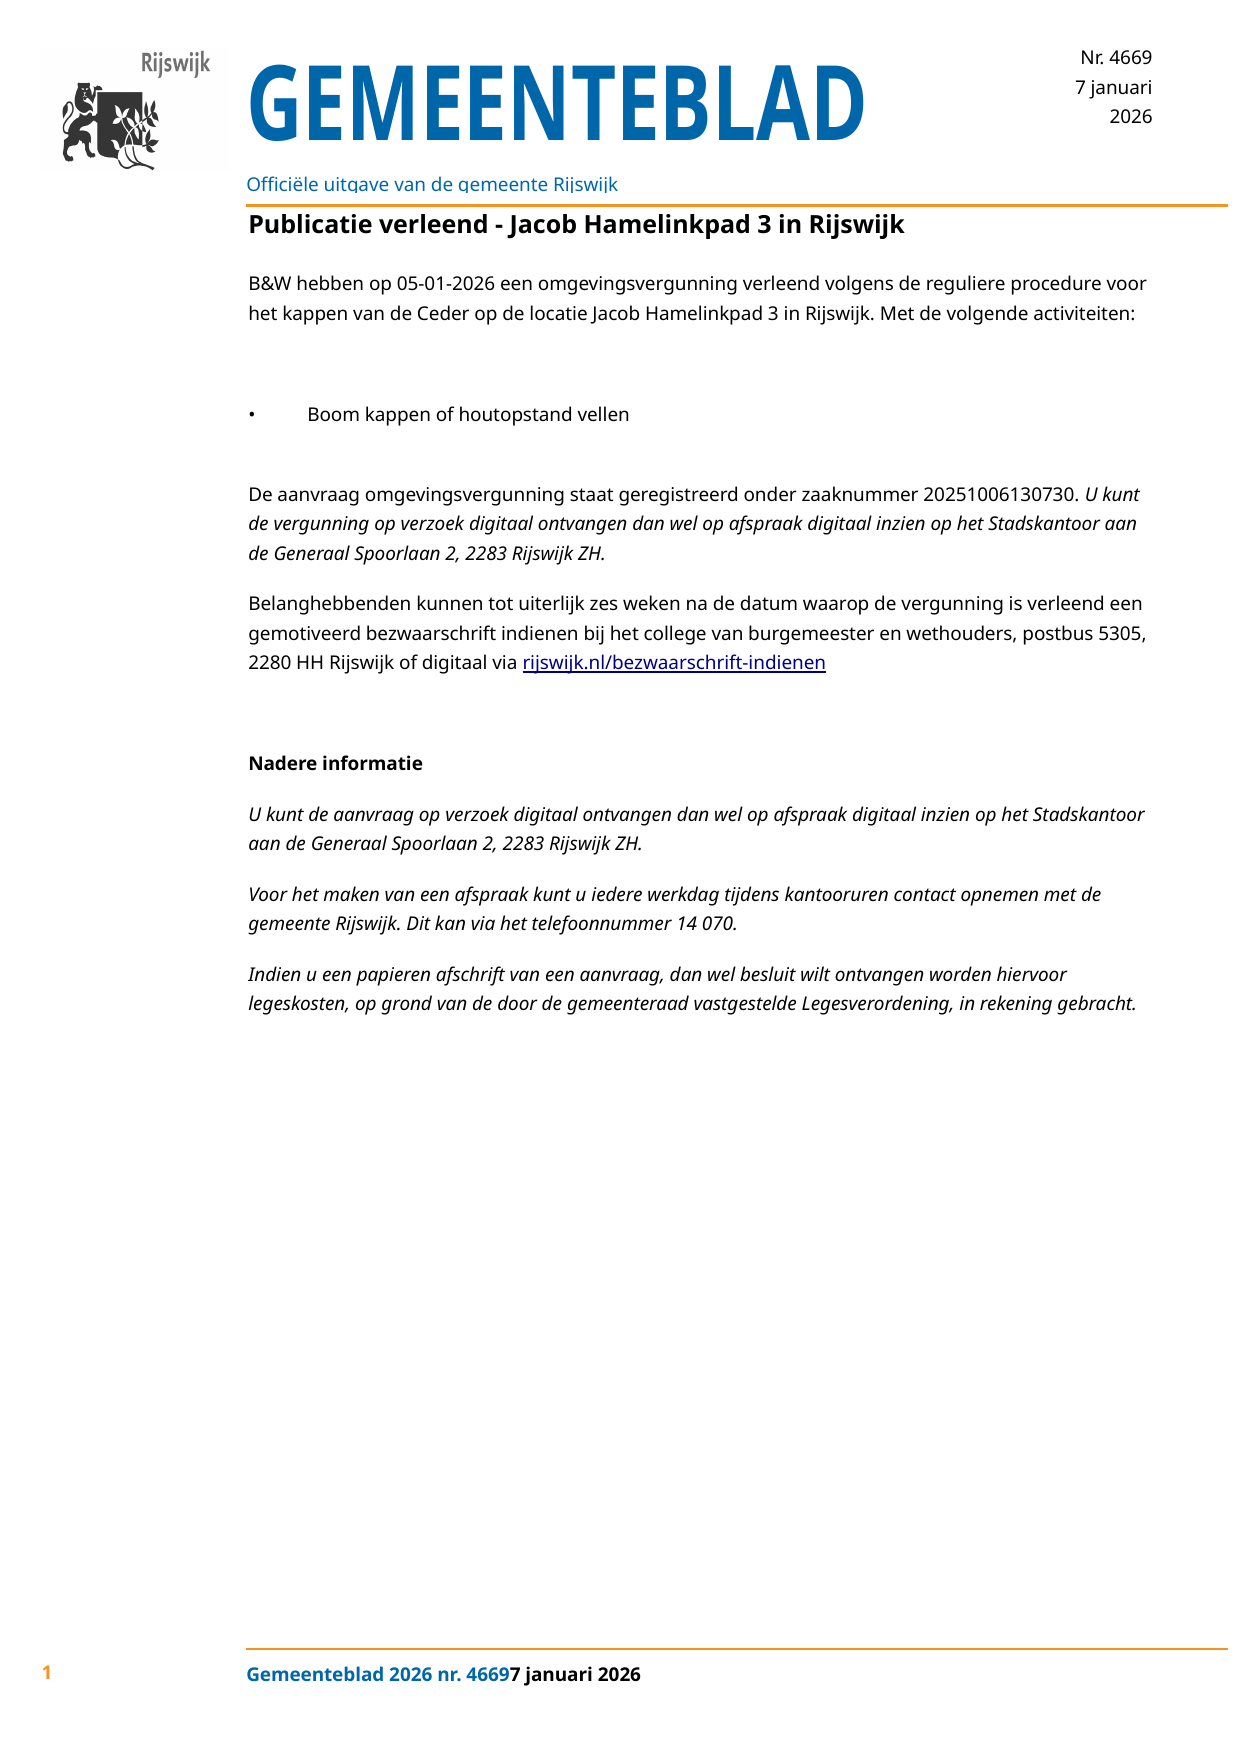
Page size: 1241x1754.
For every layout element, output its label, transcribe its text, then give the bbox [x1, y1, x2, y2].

text U kunt de aanvraag op verzoek digitaal ontvangen dan wel op afspraak digitaal inzien op het Stadskantoor aan de Generaal Spoorlaan 2, 2283 Rijswijk ZH. [248, 801, 1152, 856]
text De aanvraag omgevingsvergunning staat geregistreerd onder zaaknummer 20251006130730. U kunt de vergunning op verzoek digitaal ontvangen dan wel op afspraak digitaal inzien op het Stadskantoor aan de Generaal Spoorlaan 2, 2283 Rijswijk ZH. [248, 481, 1152, 566]
text Indien u een papieren afschrift van een aanvraag, dan wel besluit wilt ontvangen worden hiervoor legeskosten, op grond van de door de gemeenteraad vastgestelde Legesverordening, in rekening gebracht. [248, 961, 1152, 1016]
text Belanghebbenden kunnen tot uiterlijk zes weken na de datum waarop de vergunning is verleend een gemotiveerd bezwaarschrift indienen bij het college van burgemeester en wethouders, postbus 5305, 2280 HH Rijswijk of digitaal via rijswijk.nl/bezwaarschrift-indienen [248, 590, 1152, 675]
text Voor het maken van een afspraak kunt u iedere werkdag tijdens kantooruren contact opnemen met de gemeente Rijswijk. Dit kan via het telefoonnummer 14 070. [248, 881, 1152, 936]
picture [41, 47, 231, 172]
text Nadere informatie [248, 750, 1152, 776]
list Boom kappen of houtopstand vellen [248, 401, 1152, 426]
text B&W hebben op 05-01-2026 een omgevingsvergunning verleend volgens de reguliere procedure voor het kappen van de Ceder op de locatie Jacob Hamelinkpad 3 in Rijswijk. Met de volgende activiteiten: [248, 270, 1152, 326]
text Publicatie verleend - Jacob Hamelinkpad 3 in Rijswijk [248, 207, 1152, 241]
